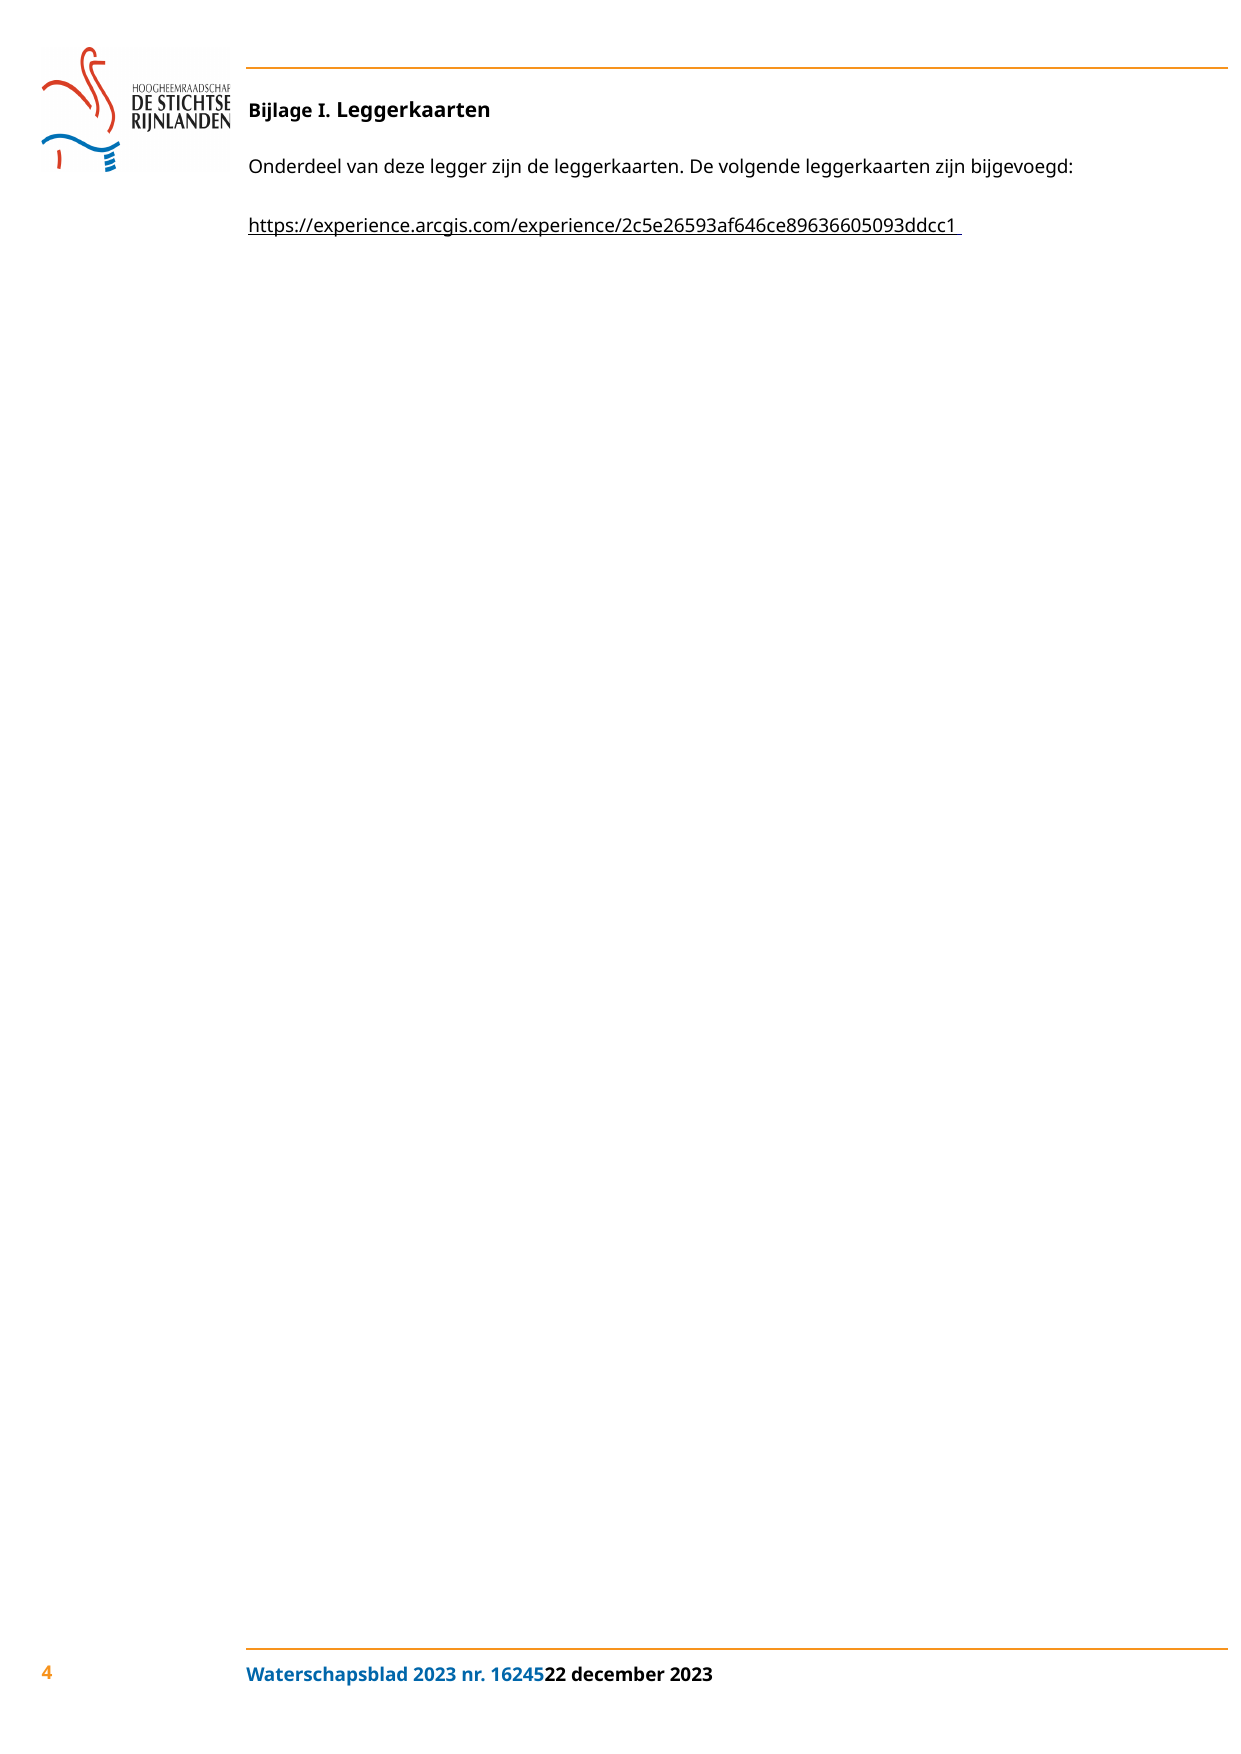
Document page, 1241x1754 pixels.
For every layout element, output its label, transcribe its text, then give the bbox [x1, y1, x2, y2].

text Bijlage I. Leggerkaarten [248, 95, 1152, 123]
text Onderdeel van deze legger zijn de leggerkaarten. De volgende leggerkaarten zijn bijgevoegd: [248, 153, 1152, 179]
text https://experience.arcgis.com/experience/2c5e26593af646ce89636605093ddcc1 [248, 212, 1152, 238]
picture [41, 47, 231, 172]
